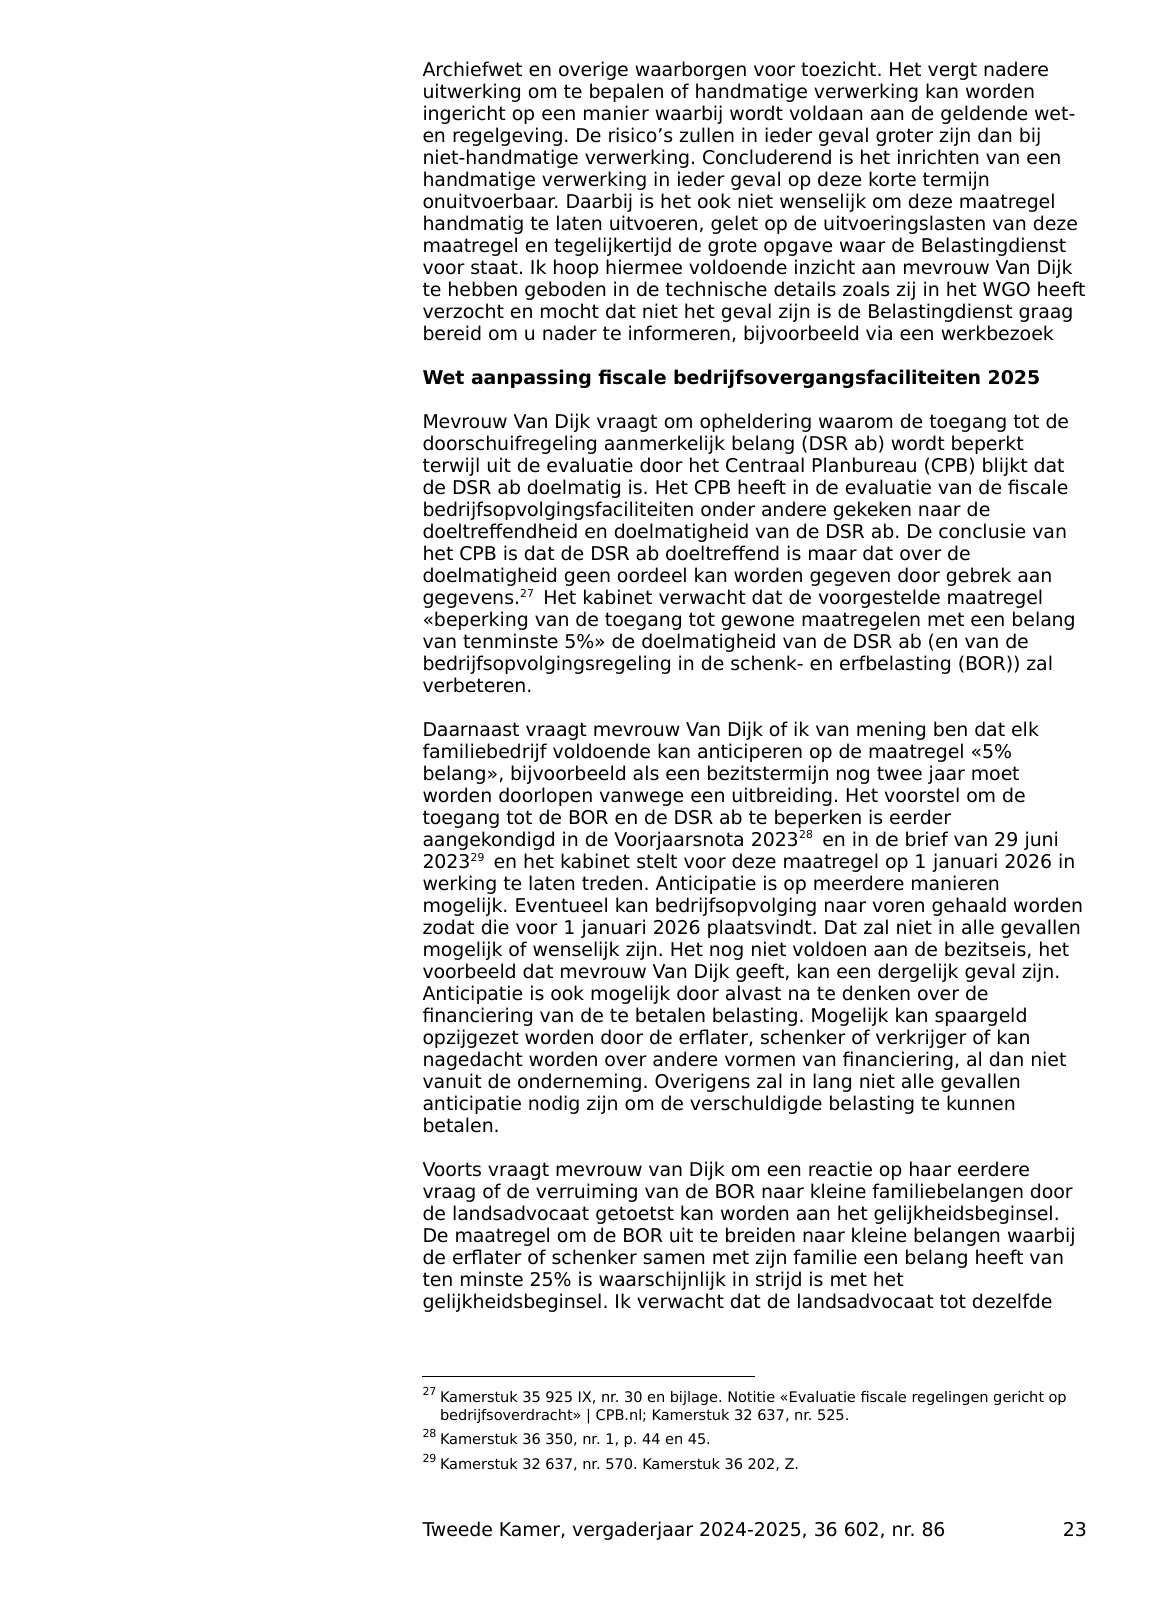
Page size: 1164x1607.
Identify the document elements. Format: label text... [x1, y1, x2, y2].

text Voorts vraagt mevrouw van Dijk om een reactie op haar eerdere vraag of de verruiming van de BOR naar kleine familiebelangen door de landsadvocaat getoetst kan worden aan het gelijkheidsbeginsel. De maatregel om de BOR uit te breiden naar kleine belangen waarbij de erflater of schenker samen met zijn familie een belang heeft van ten minste 25% is waarschijnlijk in strijd is met het gelijkheidsbeginsel. Ik verwacht dat de landsadvocaat tot dezelfde [422, 1159, 1087, 1313]
text Kamerstuk 35 925 IX, nr. 30 en bijlage. Notitie «Evaluatie fiscale regelingen gericht op bedrijfsoverdracht» | CPB.nl; Kamerstuk 32 637, nr. 525. [422, 1385, 1087, 1424]
text Archiefwet en overige waarborgen voor toezicht. Het vergt nadere uitwerking om te bepalen of handmatige verwerking kan worden ingericht op een manier waarbij wordt voldaan aan de geldende wet- en regelgeving. De risico’s zullen in ieder geval groter zijn dan bij niet-handmatige verwerking. Concluderend is het inrichten van een handmatige verwerking in ieder geval op deze korte termijn onuitvoerbaar. Daarbij is het ook niet wenselijk om deze maatregel handmatig te laten uitvoeren, gelet op de uitvoeringslasten van deze maatregel en tegelijkertijd de grote opgave waar de Belastingdienst voor staat. Ik hoop hiermee voldoende inzicht aan mevrouw Van Dijk te hebben geboden in de technische details zoals zij in het WGO heeft verzocht en mocht dat niet het geval zijn is de Belastingdienst graag bereid om u nader te informeren, bijvoorbeeld via een werkbezoek [422, 59, 1087, 345]
subtitle Wet aanpassing fiscale bedrijfsovergangsfaciliteiten 2025 [422, 367, 1087, 389]
text Kamerstuk 36 350, nr. 1, p. 44 en 45. [422, 1427, 1087, 1449]
text Mevrouw Van Dijk vraagt om opheldering waarom de toegang tot de doorschuifregeling aanmerkelijk belang (DSR ab) wordt beperkt terwijl uit de evaluatie door het Centraal Planbureau (CPB) blijkt dat de DSR ab doelmatig is. Het CPB heeft in de evaluatie van de fiscale bedrijfsopvolgingsfaciliteiten onder andere gekeken naar de doeltreffendheid en doelmatigheid van de DSR ab. De conclusie van het CPB is dat de DSR ab doeltreffend is maar dat over de doelmatigheid geen oordeel kan worden gegeven door gebrek aan gegevens. Het kabinet verwacht dat de voorgestelde maatregel «beperking van de toegang tot gewone maatregelen met een belang van tenminste 5%» de doelmatigheid van de DSR ab (en van de bedrijfsopvolgingsregeling in de schenk- en erfbelasting (BOR)) zal verbeteren. [422, 411, 1087, 697]
text Kamerstuk 32 637, nr. 570. Kamerstuk 36 202, Z. [422, 1452, 1087, 1474]
text Daarnaast vraagt mevrouw Van Dijk of ik van mening ben dat elk familiebedrijf voldoende kan anticiperen op de maatregel «5% belang», bijvoorbeeld als een bezitstermijn nog twee jaar moet worden doorlopen vanwege een uitbreiding. Het voorstel om de toegang tot de BOR en de DSR ab te beperken is eerder aangekondigd in de Voorjaarsnota 2023 en in de brief van 29 juni 2023 en het kabinet stelt voor deze maatregel op 1 januari 2026 in werking te laten treden. Anticipatie is op meerdere manieren mogelijk. Eventueel kan bedrijfsopvolging naar voren gehaald worden zodat die voor 1 januari 2026 plaatsvindt. Dat zal niet in alle gevallen mogelijk of wenselijk zijn. Het nog niet voldoen aan de bezitseis, het voorbeeld dat mevrouw Van Dijk geeft, kan een dergelijk geval zijn. Anticipatie is ook mogelijk door alvast na te denken over de financiering van de te betalen belasting. Mogelijk kan spaargeld opzijgezet worden door de erflater, schenker of verkrijger of kan nagedacht worden over andere vormen van financiering, al dan niet vanuit de onderneming. Overigens zal in lang niet alle gevallen anticipatie nodig zijn om de verschuldigde belasting te kunnen betalen. [422, 719, 1087, 1137]
